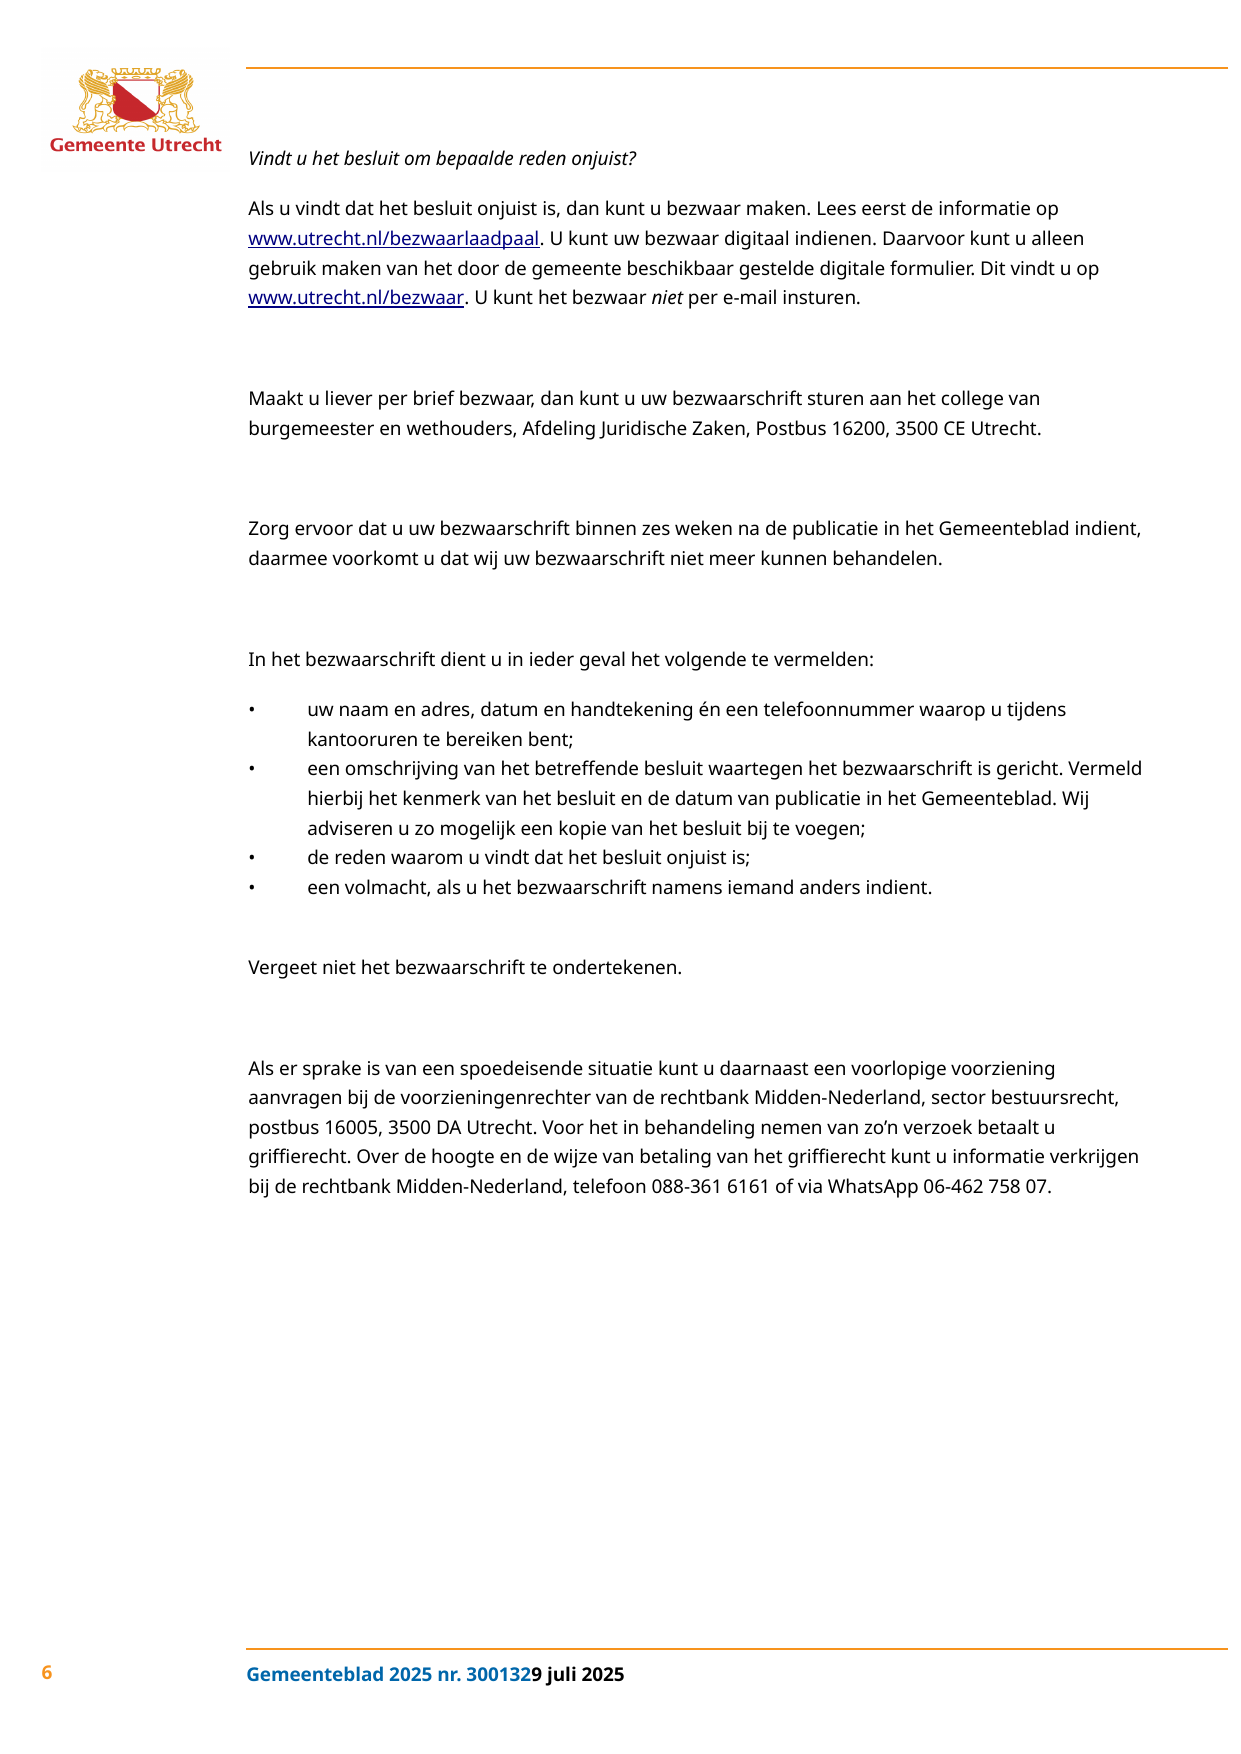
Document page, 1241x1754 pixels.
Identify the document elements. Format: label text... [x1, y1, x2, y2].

list de reden waarom u vindt dat het besluit onjuist is; [248, 844, 1152, 870]
text Als er sprake is van een spoedeisende situatie kunt u daarnaast een voorlopige voorziening aanvragen bij de voorzieningenrechter van de rechtbank Midden-Nederland, sector bestuursrecht, postbus 16005, 3500 DA Utrecht. Voor het in behandeling nemen van zo’n verzoek betaalt u griffierecht. Over de hoogte en de wijze van betaling van het griffierecht kunt u informatie verkrijgen bij de rechtbank Midden-Nederland, telefoon 088-361 6161 of via WhatsApp 06-462 758 07. [248, 1055, 1152, 1199]
text Maakt u liever per brief bezwaar, dan kunt u uw bezwaarschrift sturen aan het college van burgemeester en wethouders, Afdeling Juridische Zaken, Postbus 16200, 3500 CE Utrecht. [248, 385, 1152, 441]
list uw naam en adres, datum en handtekening én een telefoonnummer waarop u tijdens kantooruren te bereiken bent; [248, 696, 1152, 752]
list een volmacht, als u het bezwaarschrift namens iemand anders indient. [248, 874, 1152, 900]
list een omschrijving van het betreffende besluit waartegen het bezwaarschrift is gericht. Vermeld hierbij het kenmerk van het besluit en de datum van publicatie in het Gemeenteblad. Wij adviseren u zo mogelijk een kopie van het besluit bij te voegen; [248, 756, 1152, 841]
text Vindt u het besluit om bepaalde reden onjuist? [248, 145, 1152, 171]
picture [41, 47, 231, 172]
text Zorg ervoor dat u uw bezwaarschrift binnen zes weken na de publicatie in het Gemeenteblad indient, daarmee voorkomt u dat wij uw bezwaarschrift niet meer kunnen behandelen. [248, 516, 1152, 571]
text Vergeet niet het bezwaarschrift te ondertekenen. [248, 954, 1152, 980]
text In het bezwaarschrift dient u in ieder geval het volgende te vermelden: [248, 646, 1152, 672]
text Als u vindt dat het besluit onjuist is, dan kunt u bezwaar maken. Lees eerst de informatie op www.utrecht.nl/bezwaarlaadpaal. U kunt uw bezwaar digitaal indienen. Daarvoor kunt u alleen gebruik maken van het door de gemeente beschikbaar gestelde digitale formulier. Dit vindt u op www.utrecht.nl/bezwaar. U kunt het bezwaar niet per e-mail insturen. [248, 196, 1152, 310]
